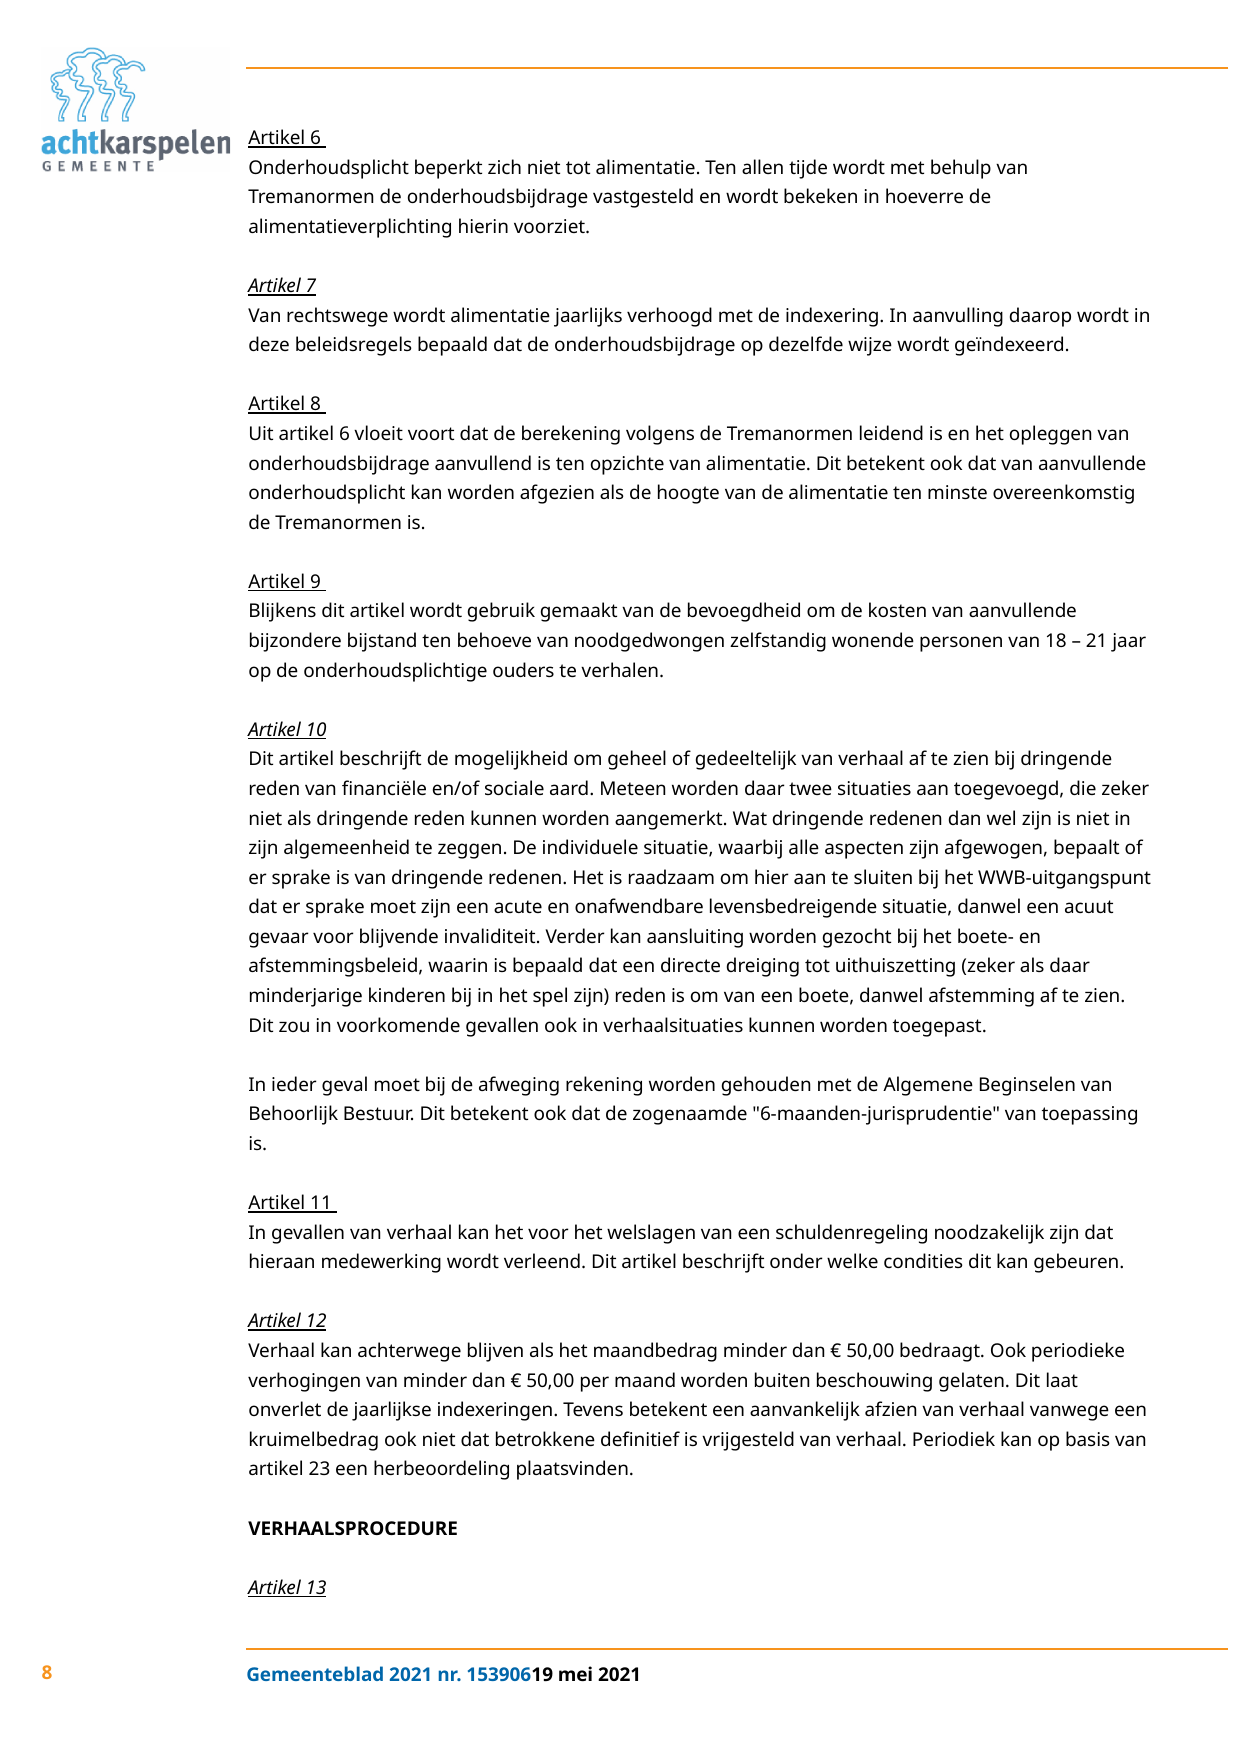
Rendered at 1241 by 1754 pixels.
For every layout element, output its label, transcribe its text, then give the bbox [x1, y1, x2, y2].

text Artikel 7 [248, 272, 1152, 298]
text Onderhoudsplicht beperkt zich niet tot alimentatie. Ten allen tijde wordt met behulp van Tremanormen de onderhoudsbijdrage vastgesteld en wordt bekeken in hoeverre de alimentatieverplichting hierin voorziet. [248, 154, 1152, 239]
text Van rechtswege wordt alimentatie jaarlijks verhoogd met de indexering. In aanvulling daarop wordt in deze beleidsregels bepaald dat de onderhoudsbijdrage op dezelfde wijze wordt geïndexeerd. [248, 302, 1152, 357]
text In gevallen van verhaal kan het voor het welslagen van een schuldenregeling noodzakelijk zijn dat hieraan medewerking wordt verleend. Dit artikel beschrijft onder welke condities dit kan gebeuren. [248, 1219, 1152, 1274]
text Artikel 12 [248, 1308, 1152, 1333]
text Dit artikel beschrijft de mogelijkheid om geheel of gedeeltelijk van verhaal af te zien bij dringende reden van financiële en/of sociale aard. Meteen worden daar twee situaties aan toegevoegd, die zeker niet als dringende reden kunnen worden aangemerkt. Wat dringende redenen dan wel zijn is niet in zijn algemeenheid te zeggen. De individuele situatie, waarbij alle aspecten zijn afgewogen, bepaalt of er sprake is van dringende redenen. Het is raadzaam om hier aan te sluiten bij het WWB-uitgangspunt dat er sprake moet zijn een acute en onafwendbare levensbedreigende situatie, danwel een acuut gevaar voor blijvende invaliditeit. Verder kan aansluiting worden gezocht bij het boete- en afstemmingsbeleid, waarin is bepaald dat een directe dreiging tot uithuiszetting (zeker als daar minderjarige kinderen bij in het spel zijn) reden is om van een boete, danwel afstemming af te zien. Dit zou in voorkomende gevallen ook in verhaalsituaties kunnen worden toegepast. [248, 746, 1152, 1038]
text VERHAALSPROCEDURE [248, 1515, 1152, 1541]
text Artikel 10 [248, 716, 1152, 742]
text Artikel 9 [248, 568, 1152, 594]
text Artikel 13 [248, 1574, 1152, 1600]
text Artikel 11 [248, 1189, 1152, 1215]
text Uit artikel 6 vloeit voort dat de berekening volgens de Tremanormen leidend is en het opleggen van onderhoudsbijdrage aanvullend is ten opzichte van alimentatie. Dit betekent ook dat van aanvullende onderhoudsplicht kan worden afgezien als de hoogte van de alimentatie ten minste overeenkomstig de Tremanormen is. [248, 420, 1152, 535]
text Artikel 6 [248, 124, 1152, 150]
text In ieder geval moet bij de afweging rekening worden gehouden met de Algemene Beginselen van Behoorlijk Bestuur. Dit betekent ook dat de zogenaamde "6-maanden-jurisprudentie" van toepassing is. [248, 1071, 1152, 1156]
text Blijkens dit artikel wordt gebruik gemaakt van de bevoegdheid om de kosten van aanvullende bijzondere bijstand ten behoeve van noodgedwongen zelfstandig wonende personen van 18 – 21 jaar op de onderhoudsplichtige ouders te verhalen. [248, 598, 1152, 683]
text Verhaal kan achterwege blijven als het maandbedrag minder dan € 50,00 bedraagt. Ook periodieke verhogingen van minder dan € 50,00 per maand worden buiten beschouwing gelaten. Dit laat onverlet de jaarlijkse indexeringen. Tevens betekent een aanvankelijk afzien van verhaal vanwege een kruimelbedrag ook niet dat betrokkene definitief is vrijgesteld van verhaal. Periodiek kan op basis van artikel 23 een herbeoordeling plaatsvinden. [248, 1337, 1152, 1481]
text Artikel 8 [248, 391, 1152, 416]
picture [41, 47, 231, 172]
